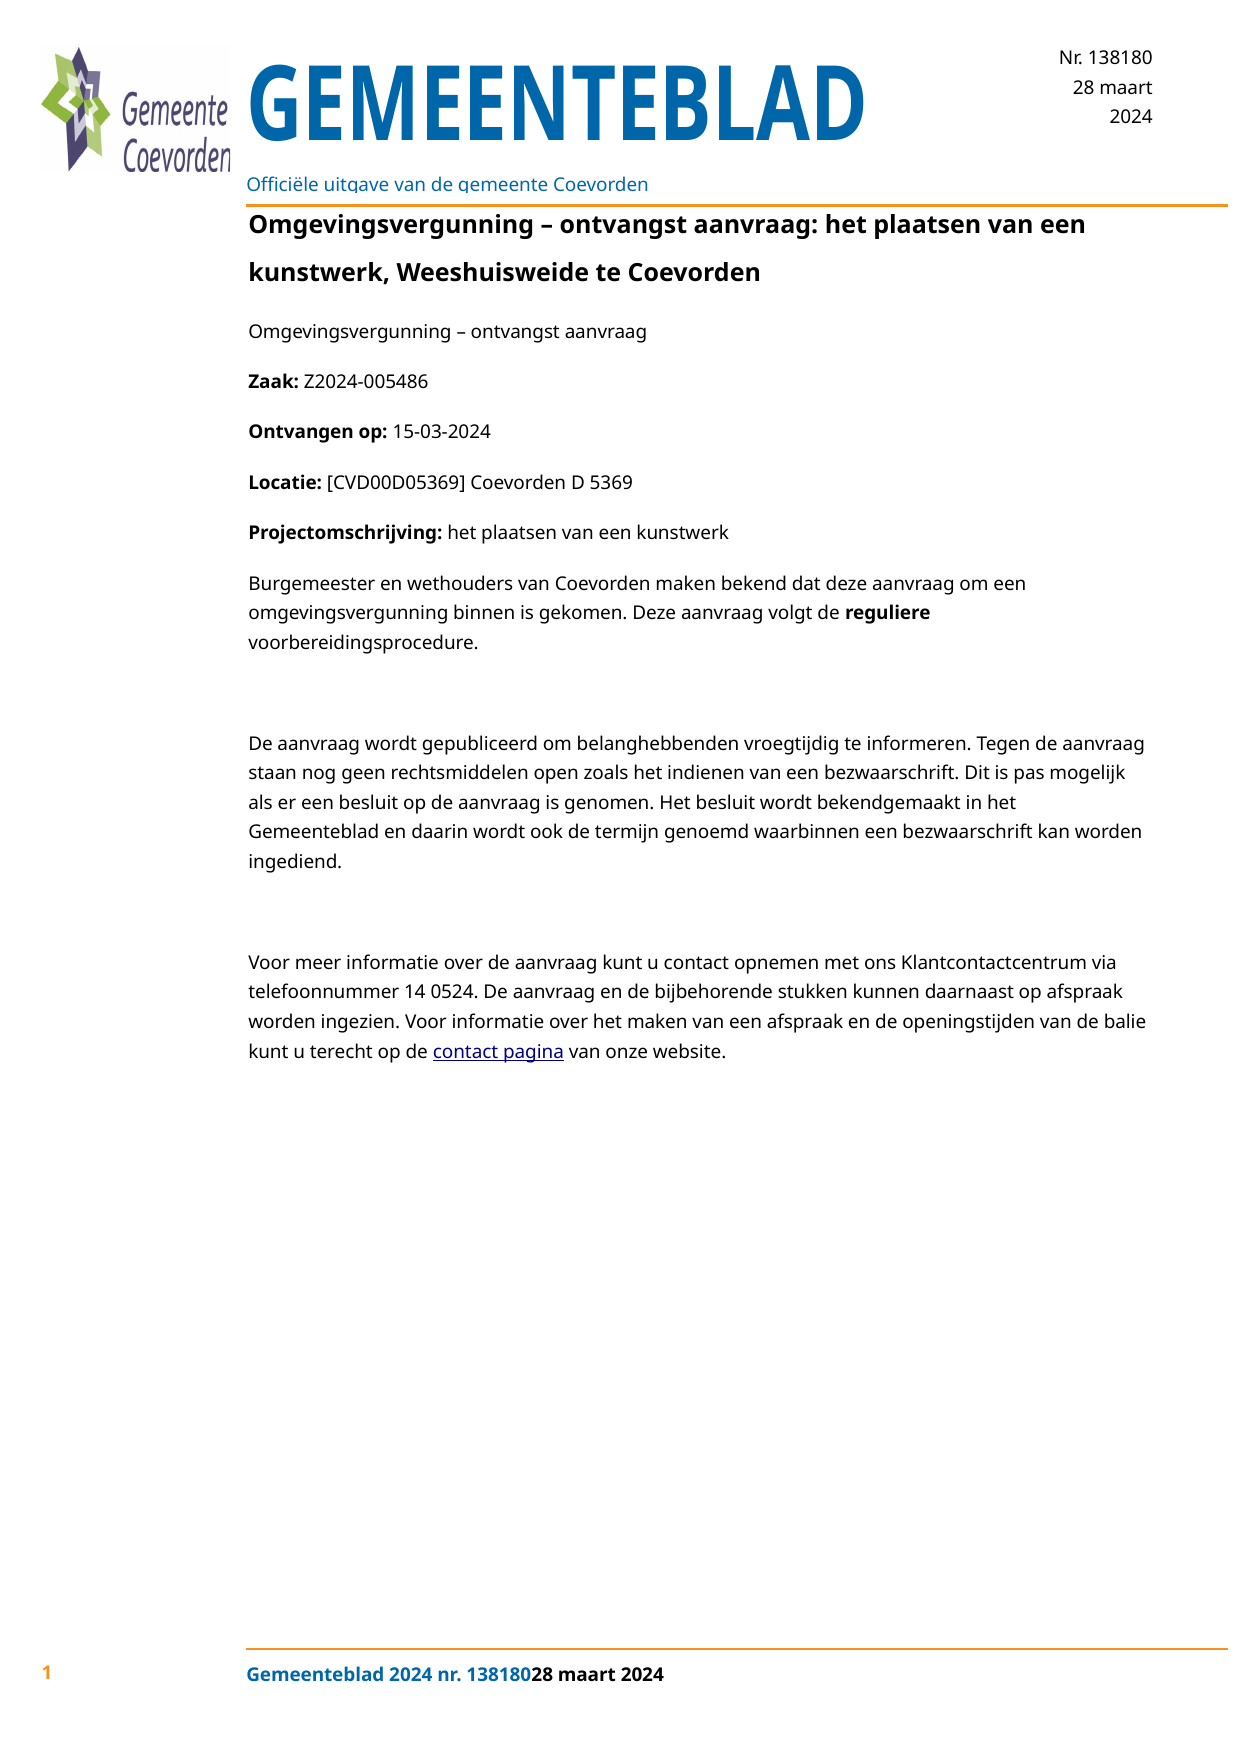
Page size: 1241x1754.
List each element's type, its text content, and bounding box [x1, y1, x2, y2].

text Omgevingsvergunning – ontvangst aanvraag [248, 318, 1152, 344]
text Ontvangen op: 15-03-2024 [248, 419, 1152, 444]
text Omgevingsvergunning – ontvangst aanvraag: het plaatsen van een kunstwerk, Weeshuisweide te Coevorden [248, 207, 1152, 288]
text Voor meer informatie over de aanvraag kunt u contact opnemen met ons Klantcontactcentrum via telefoonnummer 14 0524. De aanvraag en de bijbehorende stukken kunnen daarnaast op afspraak worden ingezien. Voor informatie over het maken van een afspraak en de openingstijden van de balie kunt u terecht op de contact pagina van onze website. [248, 949, 1152, 1064]
text Projectomschrijving: het plaatsen van een kunstwerk [248, 519, 1152, 545]
text Zaak: Z2024-005486 [248, 368, 1152, 394]
text De aanvraag wordt gepubliceerd om belanghebbenden vroegtijdig te informeren. Tegen de aanvraag staan nog geen rechtsmiddelen open zoals het indienen van een bezwaarschrift. Dit is pas mogelijk als er een besluit op de aanvraag is genomen. Het besluit wordt bekendgemaakt in het Gemeenteblad en daarin wordt ook de termijn genoemd waarbinnen een bezwaarschrift kan worden ingediend. [248, 730, 1152, 874]
picture [41, 47, 231, 172]
text Burgemeester en wethouders van Coevorden maken bekend dat deze aanvraag om een omgevingsvergunning binnen is gekomen. Deze aanvraag volgt de reguliere voorbereidingsprocedure. [248, 570, 1152, 655]
text Locatie: [CVD00D05369] Coevorden D 5369 [248, 469, 1152, 495]
